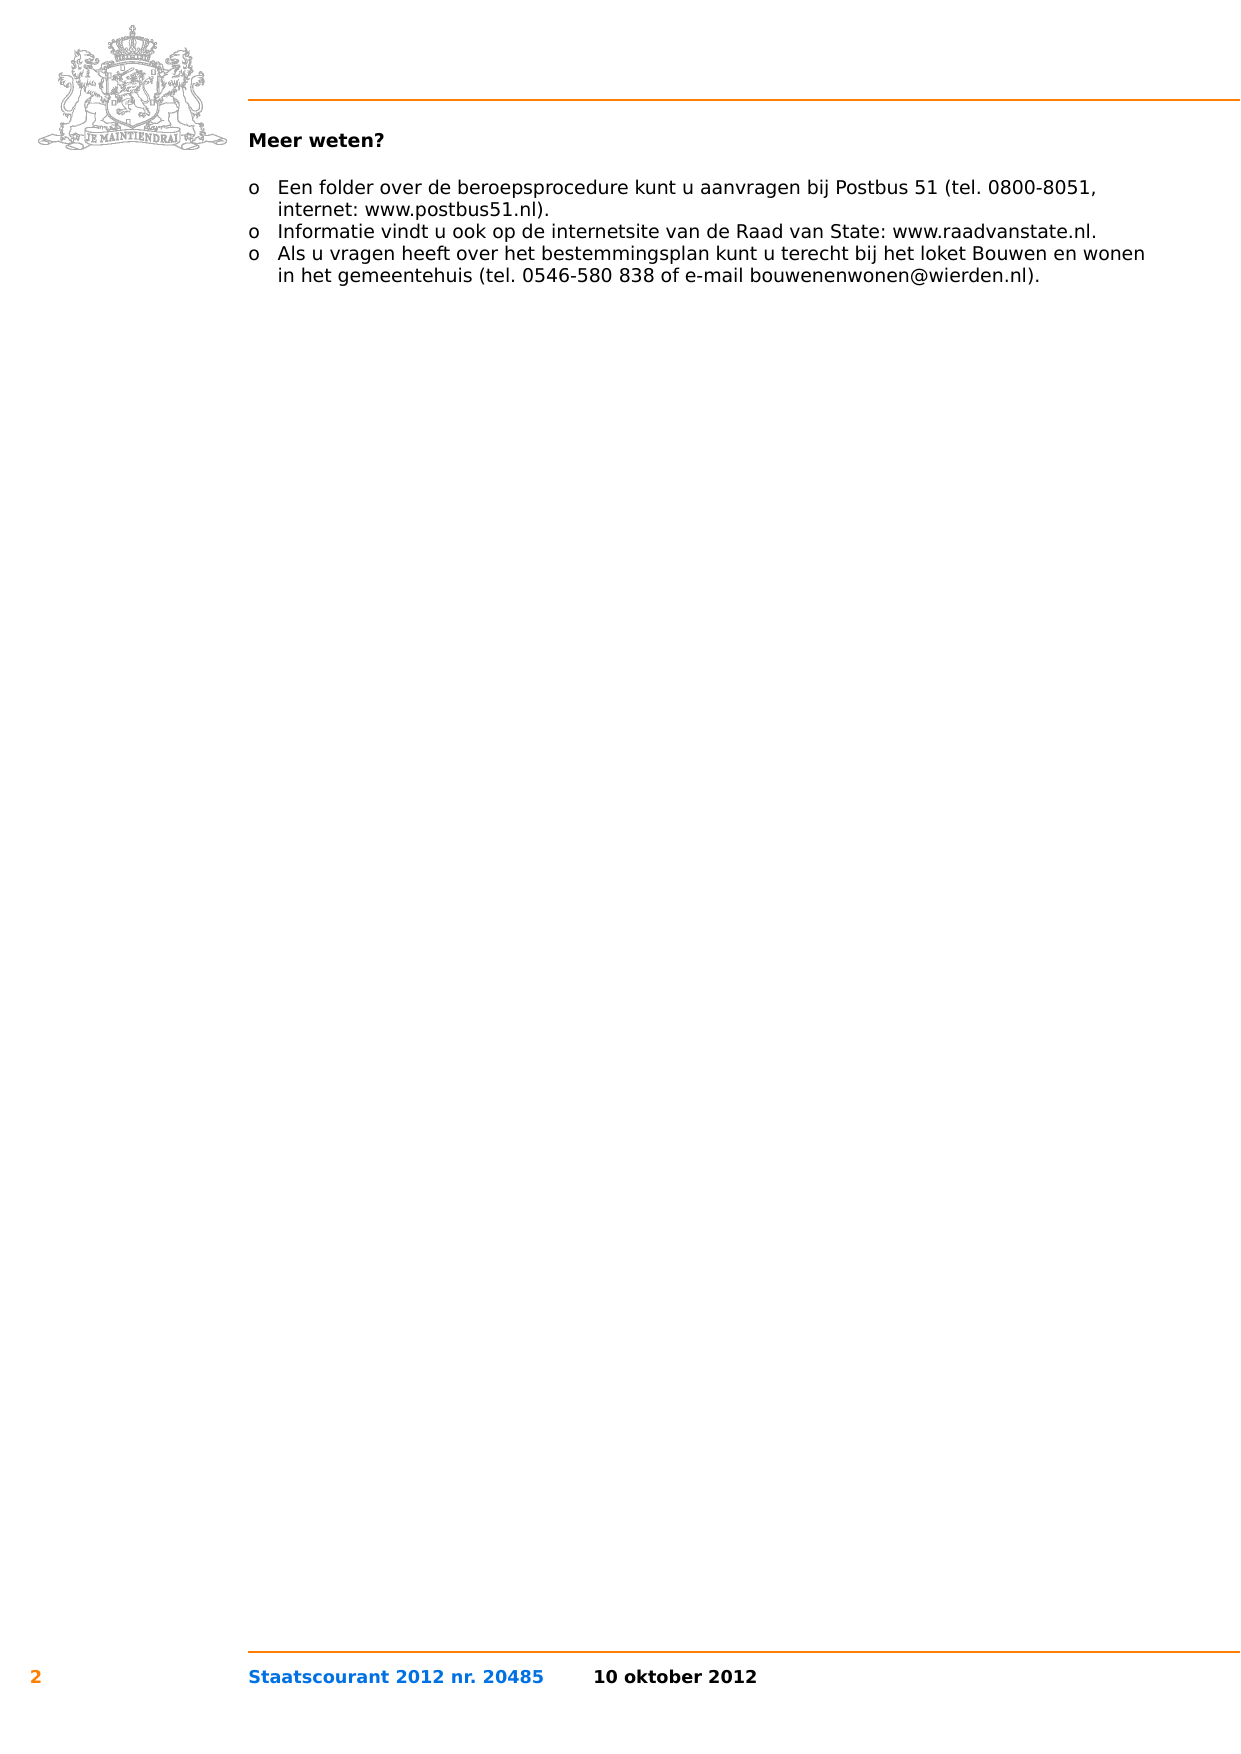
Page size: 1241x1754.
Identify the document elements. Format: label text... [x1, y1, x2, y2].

text o Een folder over de beroepsprocedure kunt u aanvragen bij Postbus 51 (tel. 0800-8051, internet: www.postbus51.nl). [248, 177, 1163, 221]
subtitle Meer weten? [248, 130, 1163, 152]
text o Informatie vindt u ook op de internetsite van de Raad van State: www.raadvanstate.nl. [248, 221, 1163, 243]
text o Als u vragen heeft over het bestemmingsplan kunt u terecht bij het loket Bouwen en wonen in het gemeentehuis (tel. 0546-580 838 of e-mail bouwenenwonen@wierden.nl). [248, 243, 1163, 287]
picture [38, 25, 227, 150]
